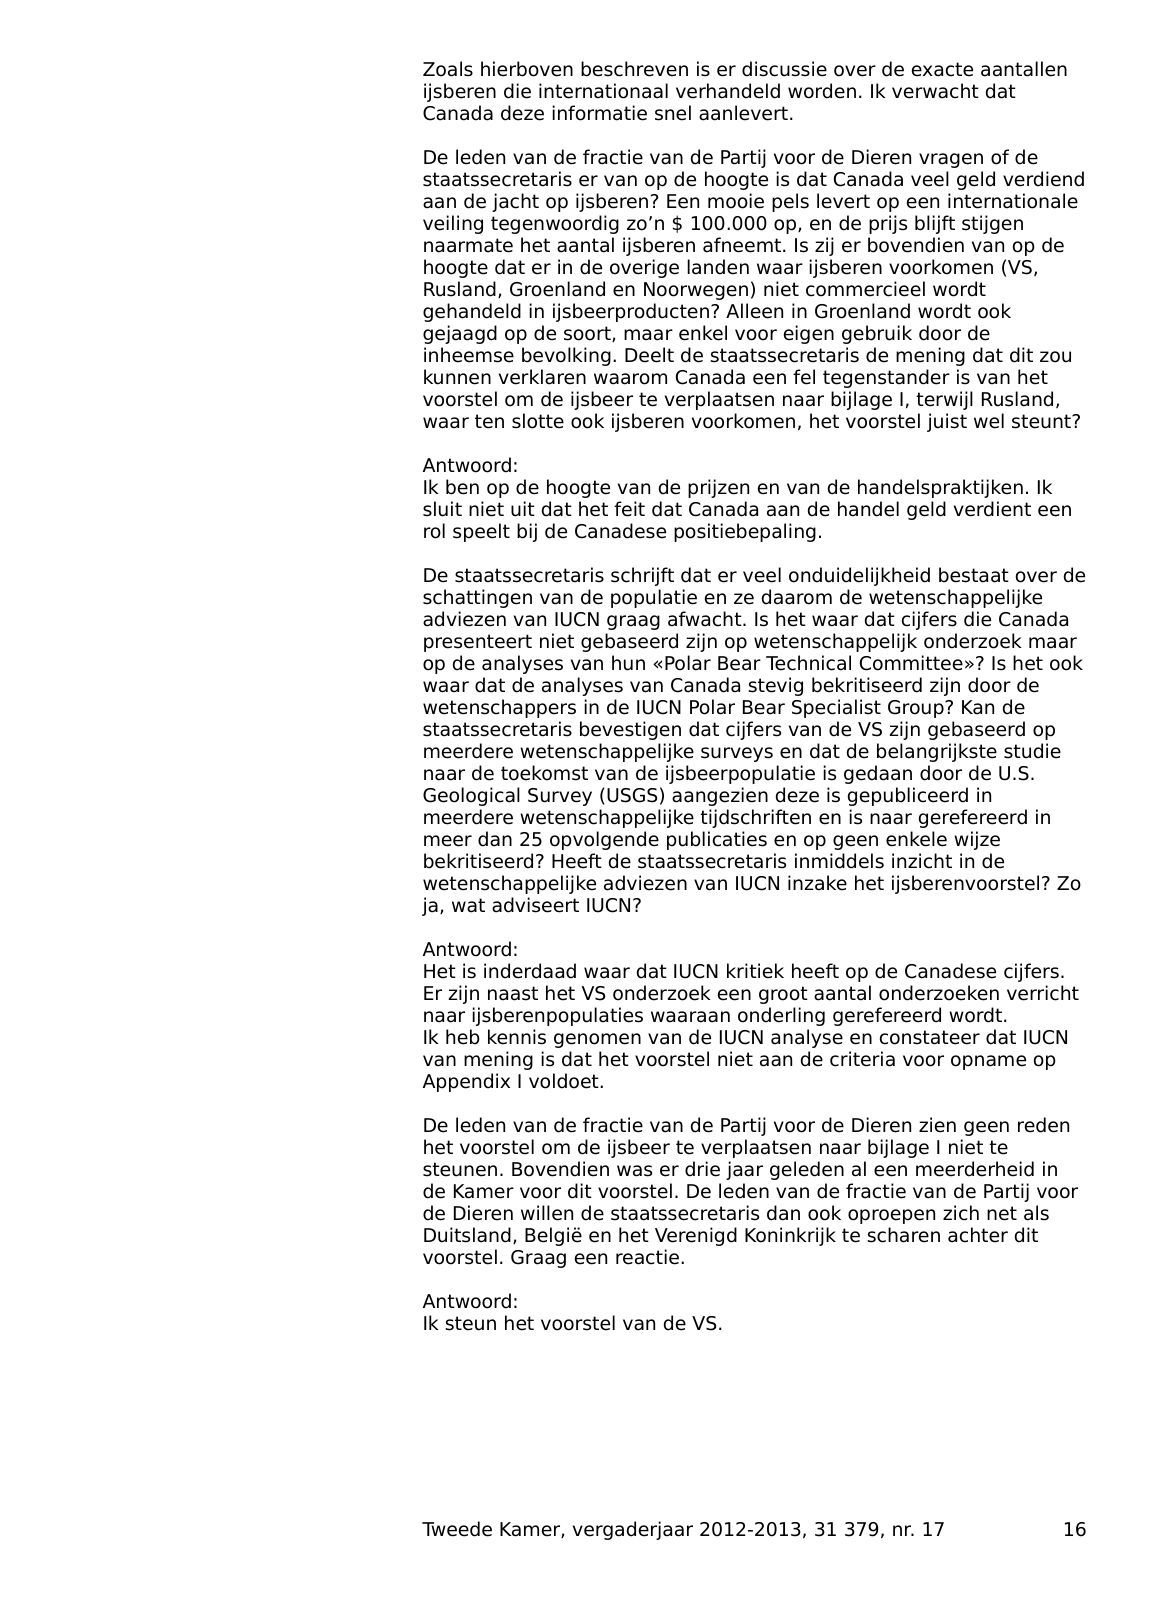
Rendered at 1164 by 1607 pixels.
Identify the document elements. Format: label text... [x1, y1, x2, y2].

text Ik heb kennis genomen van de IUCN analyse en constateer dat IUCN van mening is dat het voorstel niet aan de criteria voor opname op Appendix I voldoet. [422, 1027, 1087, 1093]
text Ik ben op de hoogte van de prijzen en van de handelspraktijken. Ik sluit niet uit dat het feit dat Canada aan de handel geld verdient een rol speelt bij de Canadese positiebepaling. [422, 477, 1087, 543]
text Antwoord: [422, 939, 1087, 961]
text Ik steun het voorstel van de VS. [422, 1313, 1087, 1335]
text De leden van de fractie van de Partij voor de Dieren zien geen reden het voorstel om de ijsbeer te verplaatsen naar bijlage I niet te steunen. Bovendien was er drie jaar geleden al een meerderheid in de Kamer voor dit voorstel. De leden van de fractie van de Partij voor de Dieren willen de staatssecretaris dan ook oproepen zich net als Duitsland, België en het Verenigd Koninkrijk te scharen achter dit voorstel. Graag een reactie. [422, 1115, 1087, 1269]
text De leden van de fractie van de Partij voor de Dieren vragen of de staatssecretaris er van op de hoogte is dat Canada veel geld verdiend aan de jacht op ijsberen? Een mooie pels levert op een internationale veiling tegenwoordig zo’n $ 100.000 op, en de prijs blijft stijgen naarmate het aantal ijsberen afneemt. Is zij er bovendien van op de hoogte dat er in de overige landen waar ijsberen voorkomen (VS, Rusland, Groenland en Noorwegen) niet commercieel wordt gehandeld in ijsbeerproducten? Alleen in Groenland wordt ook gejaagd op de soort, maar enkel voor eigen gebruik door de inheemse bevolking. Deelt de staatssecretaris de mening dat dit zou kunnen verklaren waarom Canada een fel tegenstander is van het voorstel om de ijsbeer te verplaatsen naar bijlage I, terwijl Rusland, waar ten slotte ook ijsberen voorkomen, het voorstel juist wel steunt? [422, 147, 1087, 433]
text Zoals hierboven beschreven is er discussie over de exacte aantallen ijsberen die internationaal verhandeld worden. Ik verwacht dat Canada deze informatie snel aanlevert. [422, 59, 1087, 125]
text Antwoord: [422, 1291, 1087, 1313]
text Het is inderdaad waar dat IUCN kritiek heeft op de Canadese cijfers. Er zijn naast het VS onderzoek een groot aantal onderzoeken verricht naar ijsberenpopulaties waaraan onderling gerefereerd wordt. [422, 961, 1087, 1027]
text Antwoord: [422, 455, 1087, 477]
text De staatssecretaris schrijft dat er veel onduidelijkheid bestaat over de schattingen van de populatie en ze daarom de wetenschappelijke adviezen van IUCN graag afwacht. Is het waar dat cijfers die Canada presenteert niet gebaseerd zijn op wetenschappelijk onderzoek maar op de analyses van hun «Polar Bear Technical Committee»? Is het ook waar dat de analyses van Canada stevig bekritiseerd zijn door de wetenschappers in de IUCN Polar Bear Specialist Group? Kan de staatssecretaris bevestigen dat cijfers van de VS zijn gebaseerd op meerdere wetenschappelijke surveys en dat de belangrijkste studie naar de toekomst van de ijsbeerpopulatie is gedaan door de U.S. Geological Survey (USGS) aangezien deze is gepubliceerd in meerdere wetenschappelijke tijdschriften en is naar gerefereerd in meer dan 25 opvolgende publicaties en op geen enkele wijze bekritiseerd? Heeft de staatssecretaris inmiddels inzicht in de wetenschappelijke adviezen van IUCN inzake het ijsberenvoorstel? Zo ja, wat adviseert IUCN? [422, 565, 1087, 917]
